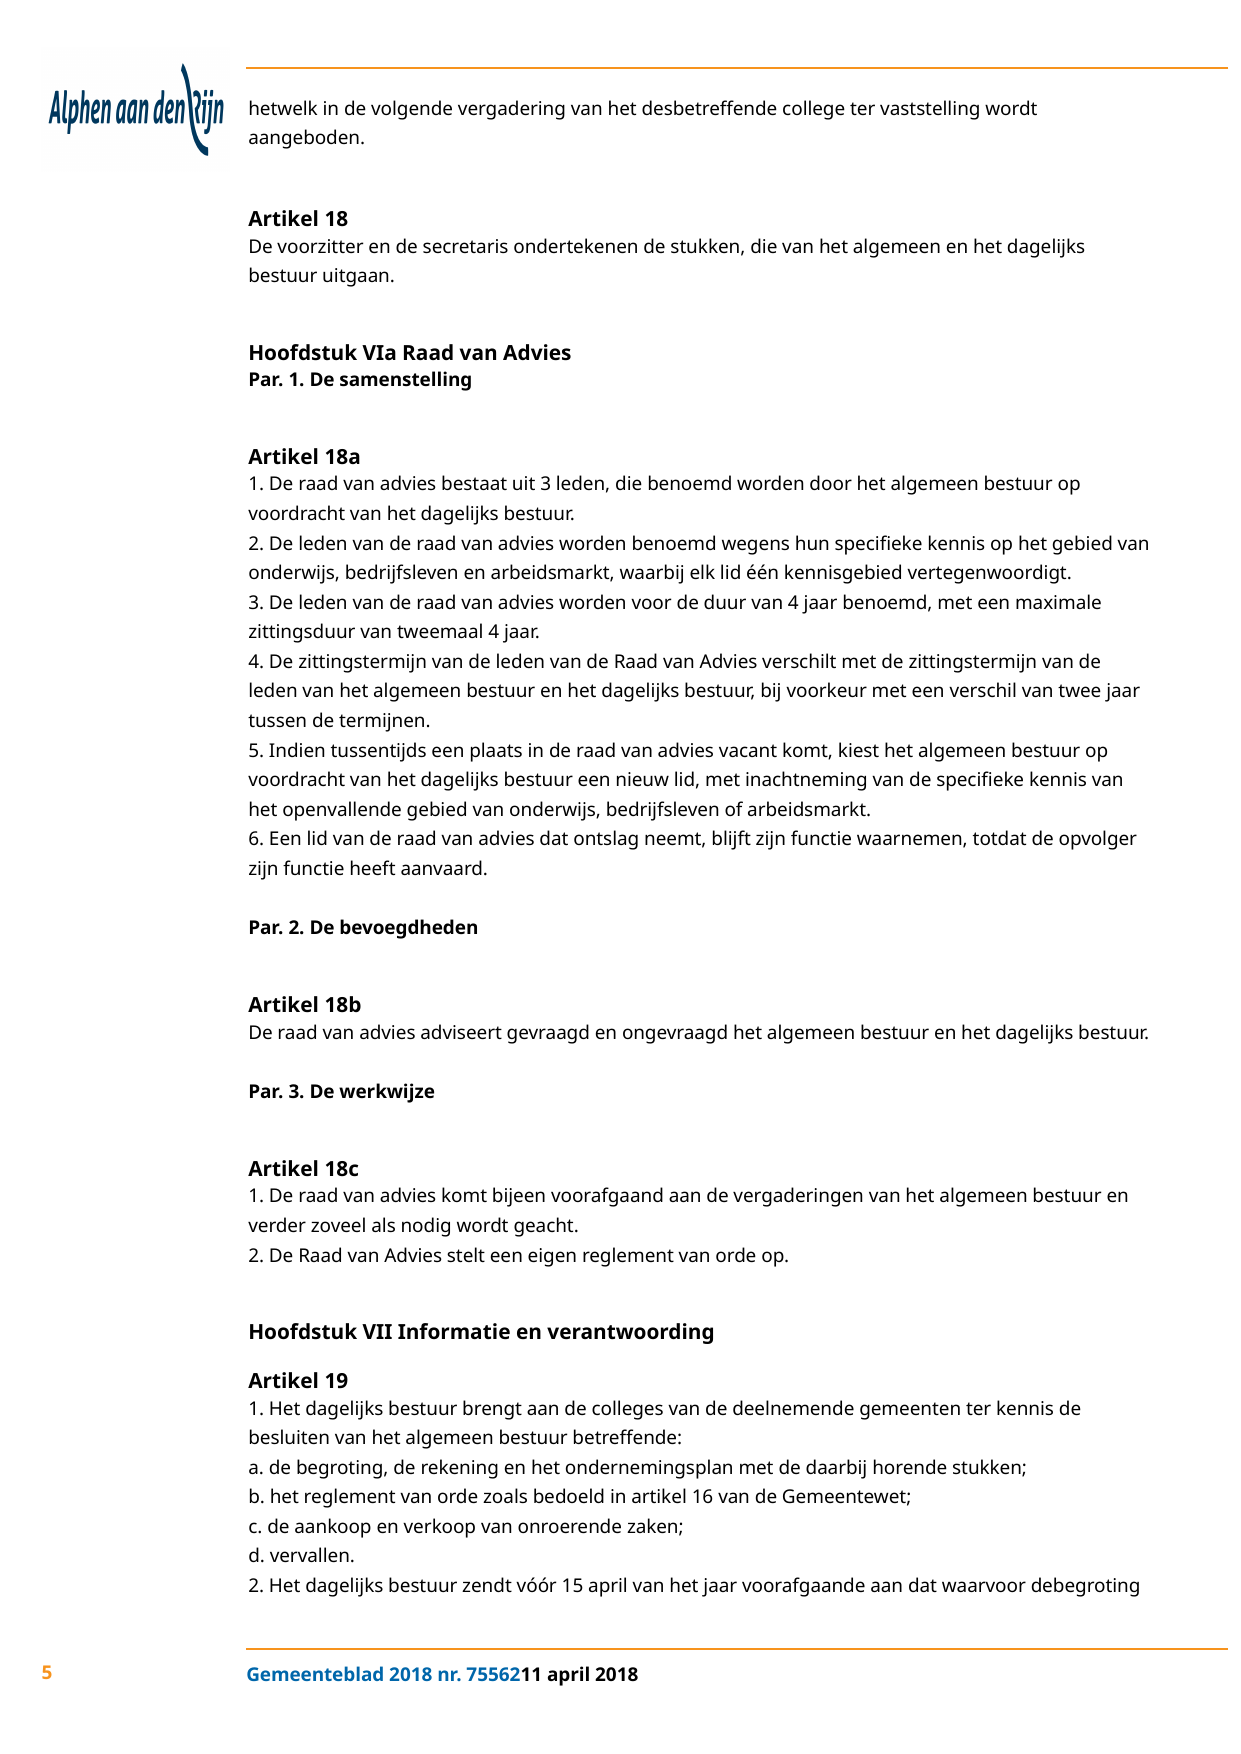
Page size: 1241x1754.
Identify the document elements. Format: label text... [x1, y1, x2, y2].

text Artikel 18b [248, 991, 1152, 1019]
text Artikel 18a [248, 442, 1152, 471]
text hetwelk in de volgende vergadering van het desbetreffende college ter vaststelling wordt aangeboden. [248, 95, 1152, 150]
text 2. De leden van de raad van advies worden benoemd wegens hun specifieke kennis op het gebied van onderwijs, bedrijfsleven en arbeidsmarkt, waarbij elk lid één kennisgebied vertegenwoordigt. [248, 530, 1152, 585]
text Par. 3. De werkwijze [248, 1078, 1152, 1104]
text Hoofdstuk VII Informatie en verantwoording [248, 1317, 1152, 1346]
text 1. Het dagelijks bestuur brengt aan de colleges van de deelnemende gemeenten ter kennis de besluiten van het algemeen bestuur betreffende: [248, 1395, 1152, 1450]
text 4. De zittingstermijn van de leden van de Raad van Advies verschilt met de zittingstermijn van de leden van het algemeen bestuur en het dagelijks bestuur, bij voorkeur met een verschil van twee jaar tussen de termijnen. [248, 648, 1152, 733]
text 1. De raad van advies komt bijeen voorafgaand aan de vergaderingen van het algemeen bestuur en verder zoveel als nodig wordt geacht. [248, 1183, 1152, 1238]
text Artikel 19 [248, 1366, 1152, 1395]
text Par. 1. De samenstelling [248, 366, 1152, 392]
text De voorzitter en de secretaris ondertekenen de stukken, die van het algemeen en het dagelijks bestuur uitgaan. [248, 233, 1152, 288]
text Artikel 18c [248, 1154, 1152, 1183]
picture [41, 47, 231, 172]
text Par. 2. De bevoegdheden [248, 914, 1152, 940]
text 5. Indien tussentijds een plaats in de raad van advies vacant komt, kiest het algemeen bestuur op voordracht van het dagelijks bestuur een nieuw lid, met inachtneming van de specifieke kennis van het openvallende gebied van onderwijs, bedrijfsleven of arbeidsmarkt. [248, 737, 1152, 822]
text c. de aankoop en verkoop van onroerende zaken; [248, 1513, 1152, 1539]
text Artikel 18 [248, 204, 1152, 233]
text 1. De raad van advies bestaat uit 3 leden, die benoemd worden door het algemeen bestuur op voordracht van het dagelijks bestuur. [248, 471, 1152, 526]
text b. het reglement van orde zoals bedoeld in artikel 16 van de Gemeentewet; [248, 1483, 1152, 1509]
text a. de begroting, de rekening en het ondernemingsplan met de daarbij horende stukken; [248, 1454, 1152, 1480]
text 6. Een lid van de raad van advies dat ontslag neemt, blijft zijn functie waarnemen, totdat de opvolger zijn functie heeft aanvaard. [248, 826, 1152, 881]
text 2. Het dagelijks bestuur zendt vóór 15 april van het jaar voorafgaande aan dat waarvoor debegroting [248, 1572, 1152, 1598]
text 3. De leden van de raad van advies worden voor de duur van 4 jaar benoemd, met een maximale zittingsduur van tweemaal 4 jaar. [248, 589, 1152, 644]
text De raad van advies adviseert gevraagd en ongevraagd het algemeen bestuur en het dagelijks bestuur. [248, 1019, 1152, 1045]
text d. vervallen. [248, 1543, 1152, 1568]
text Hoofdstuk VIa Raad van Advies [248, 338, 1152, 366]
text 2. De Raad van Advies stelt een eigen reglement van orde op. [248, 1242, 1152, 1268]
